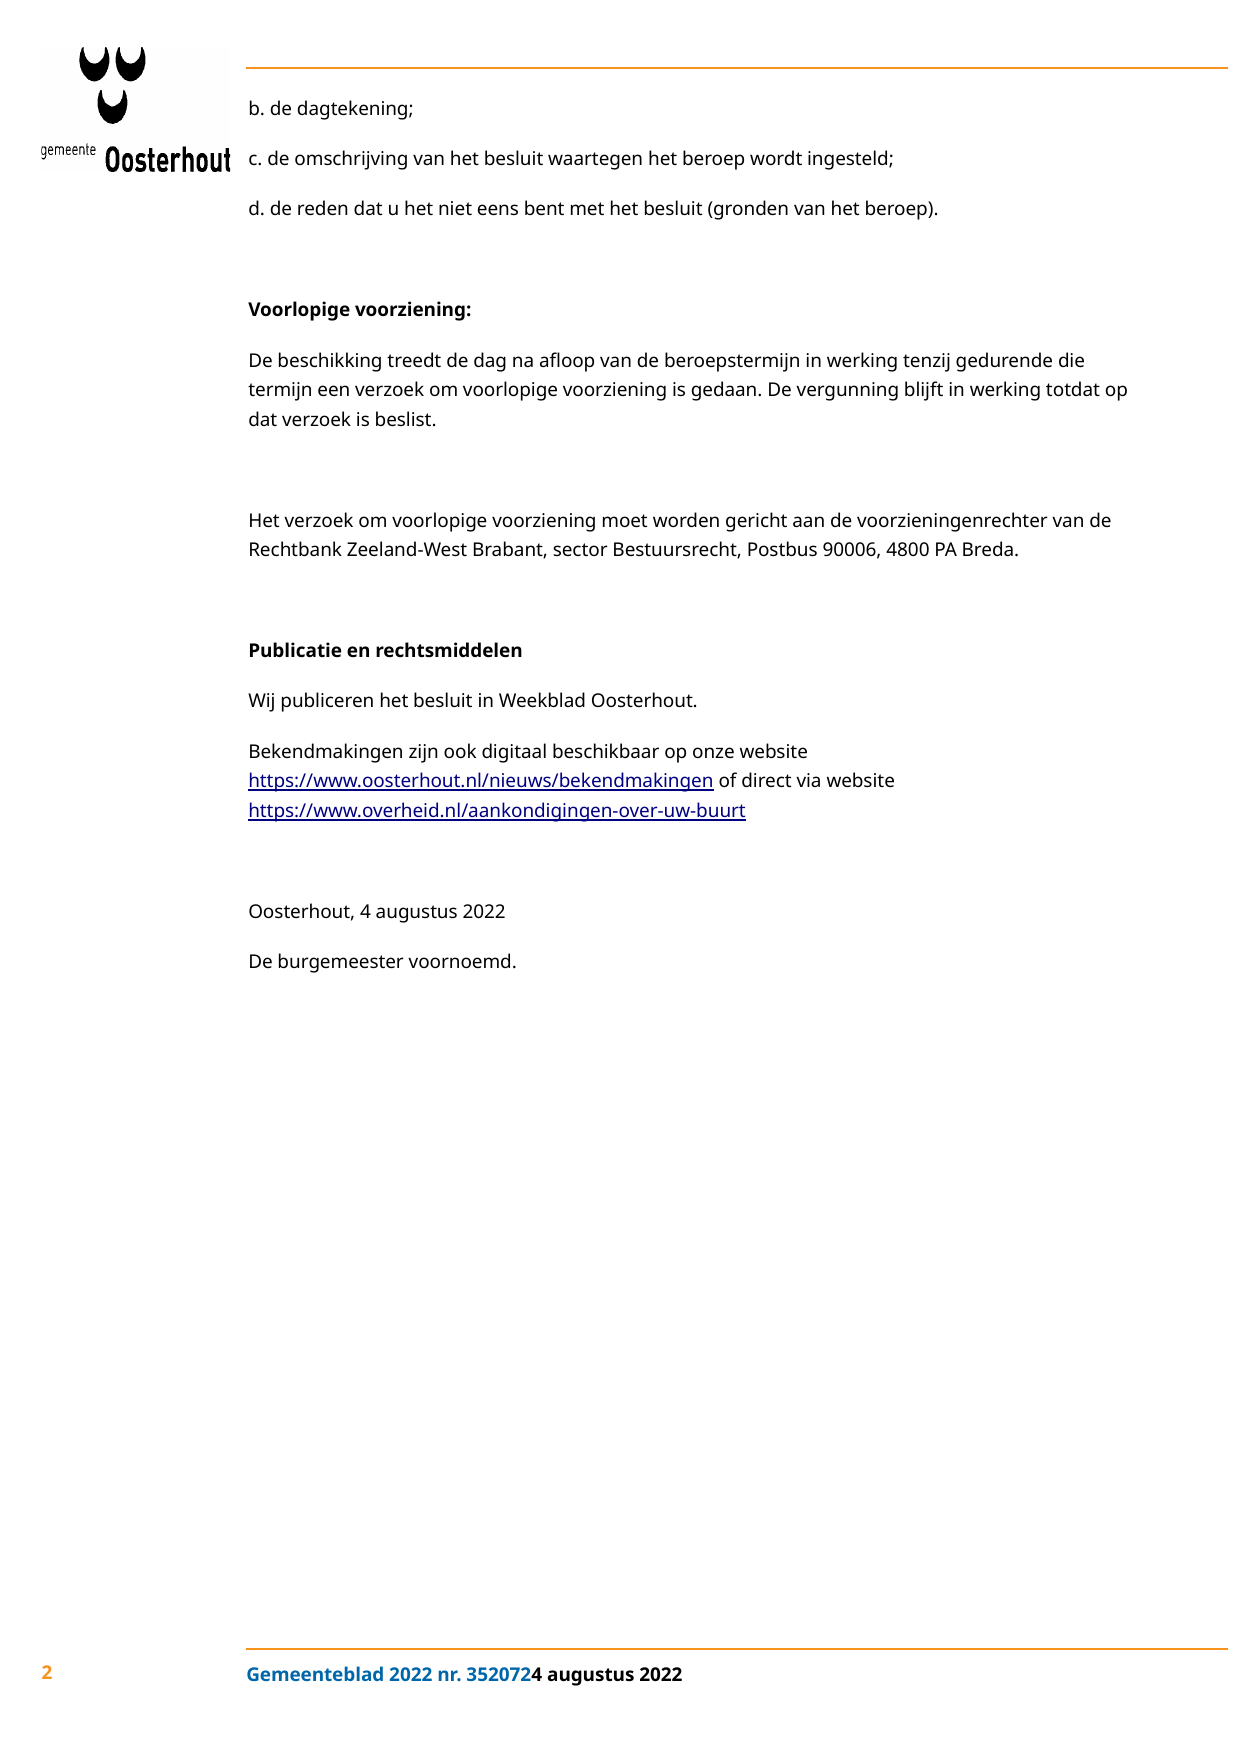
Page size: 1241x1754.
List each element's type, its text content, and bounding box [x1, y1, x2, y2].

text Wij publiceren het besluit in Weekblad Oosterhout. [248, 688, 1152, 713]
text b. de dagtekening; [248, 95, 1152, 121]
text De beschikking treedt de dag na afloop van de beroepstermijn in werking tenzij gedurende die termijn een verzoek om voorlopige voorziening is gedaan. De vergunning blijft in werking totdat op dat verzoek is beslist. [248, 347, 1152, 432]
text d. de reden dat u het niet eens bent met het besluit (gronden van het beroep). [248, 196, 1152, 221]
text Oosterhout, 4 augustus 2022 [248, 898, 1152, 924]
text Het verzoek om voorlopige voorziening moet worden gericht aan de voorzieningenrechter van de Rechtbank Zeeland-West Brabant, sector Bestuursrecht, Postbus 90006, 4800 PA Breda. [248, 507, 1152, 562]
text Publicatie en rechtsmiddelen [248, 637, 1152, 663]
text De burgemeester voornoemd. [248, 948, 1152, 974]
text Voorlopige voorziening: [248, 296, 1152, 322]
picture [41, 47, 231, 172]
text c. de omschrijving van het besluit waartegen het beroep wordt ingesteld; [248, 145, 1152, 171]
text Bekendmakingen zijn ook digitaal beschikbaar op onze website https://www.oosterhout.nl/nieuws/bekendmakingen of direct via website https://www.overheid.nl/aankondigingen-over-uw-buurt [248, 738, 1152, 823]
